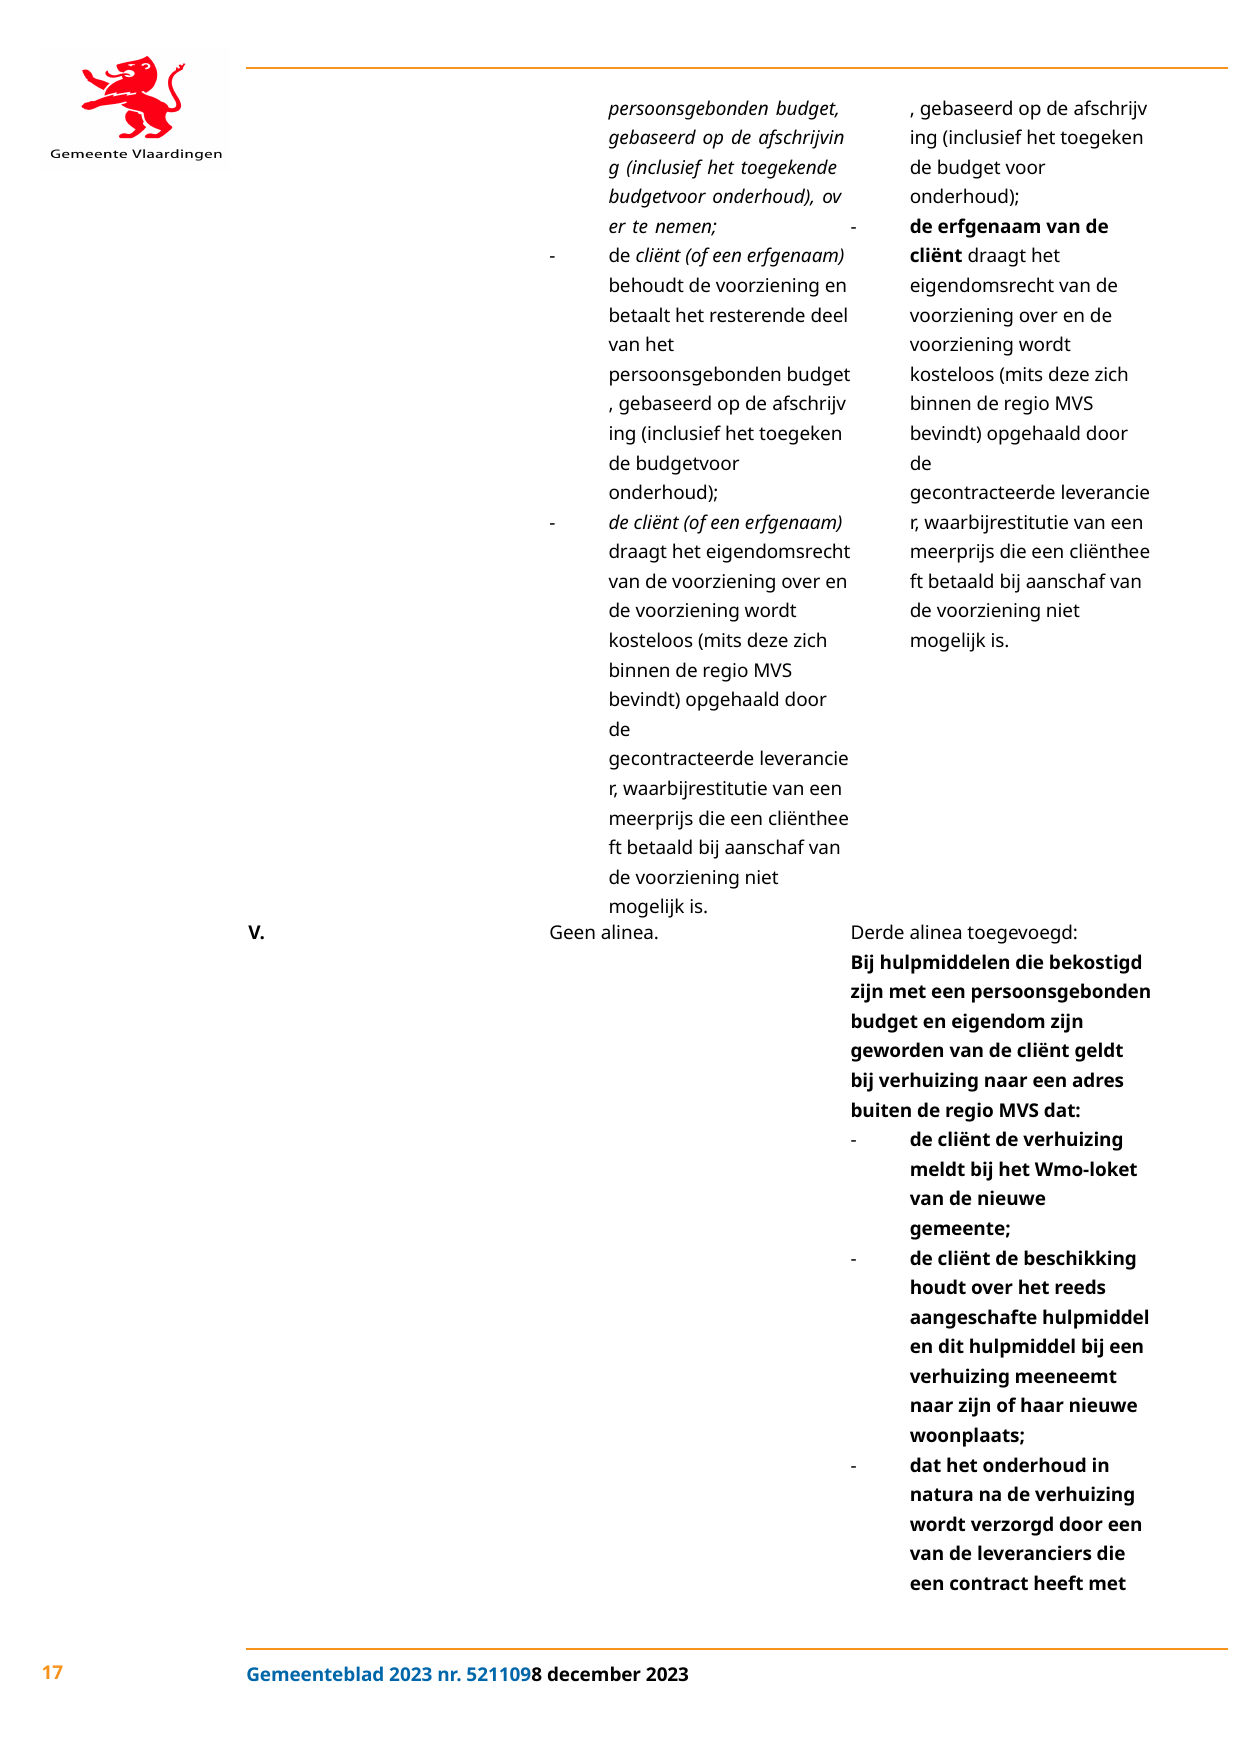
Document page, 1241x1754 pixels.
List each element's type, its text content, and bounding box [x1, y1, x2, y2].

table_cell Derde alinea toegevoegd: Bij hulpmiddelen die bekostigd zijn met een persoonsgebonden budget en eigendom zijn geworden van de cliënt geldt bij verhuizing naar een adres buiten de regio MVS dat: de cliënt de verhuizing meldt bij het Wmo-loket van de nieuwe gemeente; de cliënt de beschikking houdt over het reeds aangeschafte hulpmiddel en dit hulpmiddel bij een verhuizing meeneemt naar zijn of haar nieuwe woonplaats; dat het onderhoud in natura na de verhuizing wordt verzorgd door een van de leveranciers die een contract heeft met [850, 919, 1152, 1596]
table_cell V. [248, 919, 549, 1596]
table_cell , gebaseerd op de afschrijving (inclusief het toegekende budget voor onderhoud); de erfgenaam van de cliënt draagt het eigendomsrecht van de voorziening over en de voorziening wordt kosteloos (mits deze zich binnen de regio MVS bevindt) opgehaald door de gecontracteerde leverancier, waarbijrestitutie van een meerprijs die een cliëntheeft betaald bij aanschaf van de voorziening niet mogelijk is. [850, 95, 1152, 919]
table_cell Geen alinea. [549, 919, 850, 1596]
table_cell persoonsgebonden budget, gebaseerd op de afschrijving (inclusief het toegekende budgetvoor onderhoud), over te nemen; de cliënt (of een erfgenaam) behoudt de voorziening en betaalt het resterende deel van het persoonsgebonden budget, gebaseerd op de afschrijving (inclusief het toegekende budgetvoor onderhoud); de cliënt (of een erfgenaam) draagt het eigendomsrecht van de voorziening over en de voorziening wordt kosteloos (mits deze zich binnen de regio MVS bevindt) opgehaald door de gecontracteerde leverancier, waarbijrestitutie van een meerprijs die een cliëntheeft betaald bij aanschaf van de voorziening niet mogelijk is. [549, 95, 850, 919]
picture [41, 47, 231, 172]
table_cell [248, 95, 549, 919]
